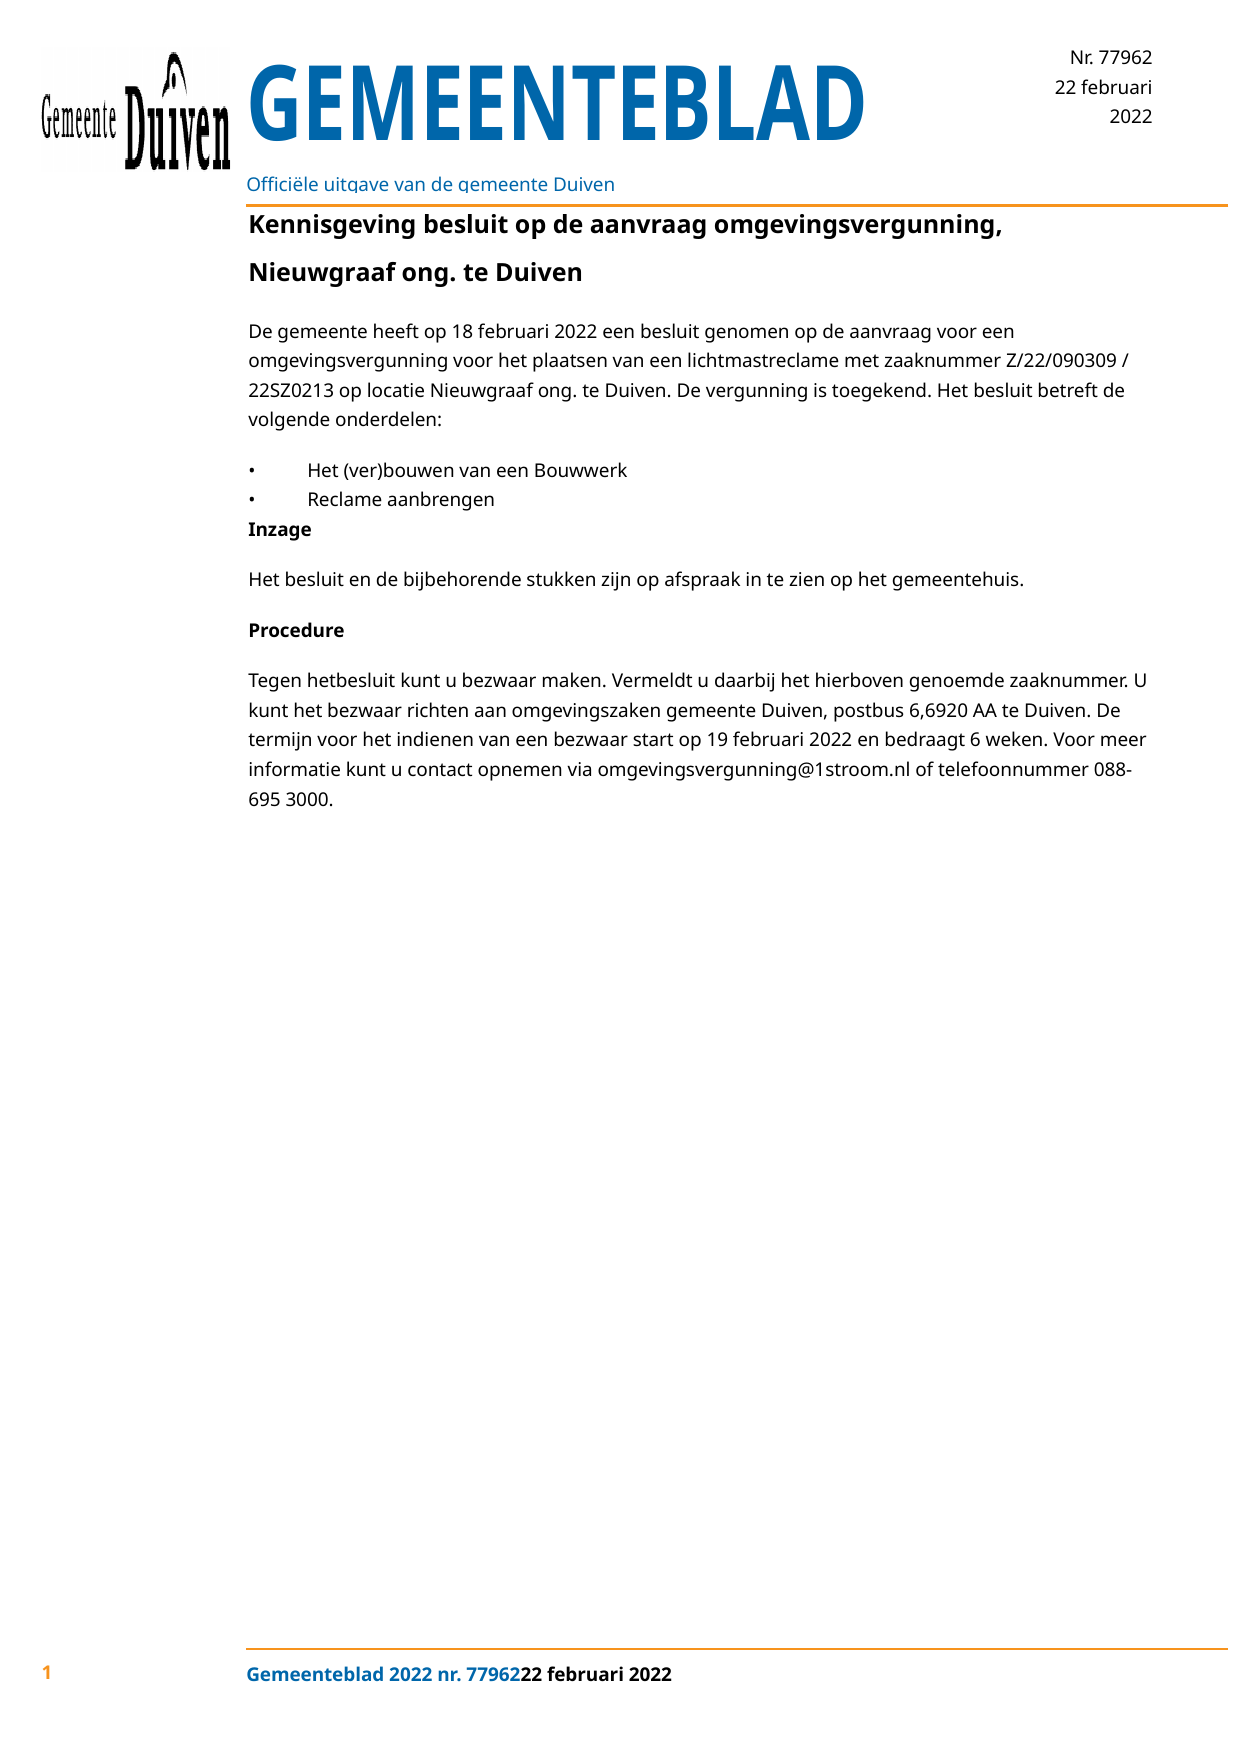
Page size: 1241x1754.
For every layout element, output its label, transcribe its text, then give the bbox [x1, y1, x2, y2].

text Inzage [248, 516, 1152, 542]
picture [41, 47, 231, 172]
list Reclame aanbrengen [248, 487, 1152, 512]
text Procedure [248, 617, 1152, 643]
list Het (ver)bouwen van een Bouwwerk [248, 457, 1152, 483]
text De gemeente heeft op 18 februari 2022 een besluit genomen op de aanvraag voor een omgevingsvergunning voor het plaatsen van een lichtmastreclame met zaaknummer Z/22/090309 / 22SZ0213 op locatie Nieuwgraaf ong. te Duiven. De vergunning is toegekend. Het besluit betreft de volgende onderdelen: [248, 318, 1152, 432]
text Kennisgeving besluit op de aanvraag omgevingsvergunning, Nieuwgraaf ong. te Duiven [248, 207, 1152, 288]
text Het besluit en de bijbehorende stukken zijn op afspraak in te zien op het gemeentehuis. [248, 567, 1152, 592]
text Tegen hetbesluit kunt u bezwaar maken. Vermeldt u daarbij het hierboven genoemde zaaknummer. U kunt het bezwaar richten aan omgevingszaken gemeente Duiven, postbus 6,6920 AA te Duiven. De termijn voor het indienen van een bezwaar start op 19 februari 2022 en bedraagt 6 weken. Voor meer informatie kunt u contact opnemen via omgevingsvergunning@1stroom.nl of telefoonnummer 088-695 3000. [248, 667, 1152, 812]
